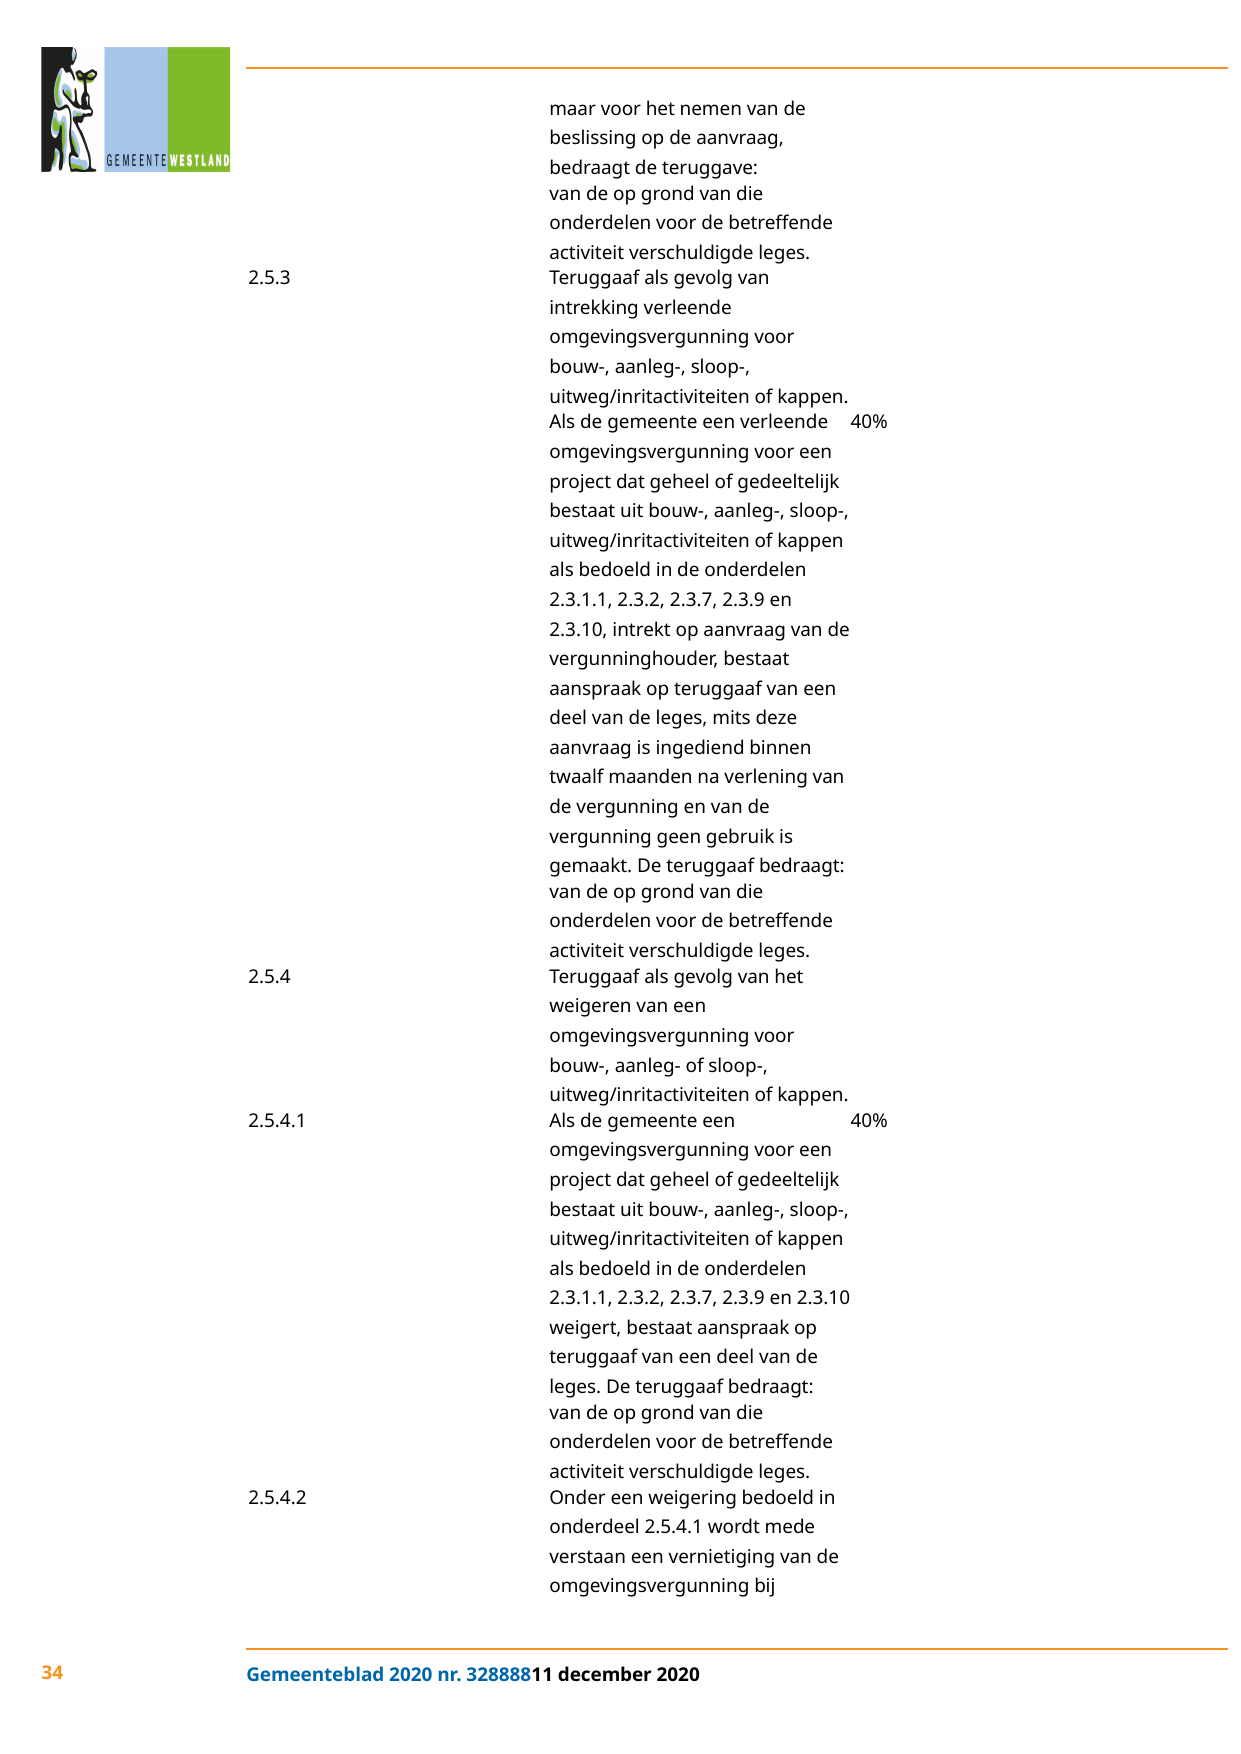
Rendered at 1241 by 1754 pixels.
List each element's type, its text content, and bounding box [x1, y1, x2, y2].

table_cell [850, 1484, 1152, 1598]
table_cell [248, 1399, 549, 1484]
table_cell 2.5.4 [248, 963, 549, 1107]
table_cell van de op grond van die onderdelen voor de betreffende activiteit verschuldigde leges. [549, 878, 850, 963]
table_cell [850, 1399, 1152, 1484]
table_cell Als de gemeente een omgevingsvergunning voor een project dat geheel of gedeeltelijk bestaat uit bouw-, aanleg-, sloop-, uitweg/inritactiviteiten of kappen als bedoeld in de onderdelen 2.3.1.1, 2.3.2, 2.3.7, 2.3.9 en 2.3.10 weigert, bestaat aanspraak op teruggaaf van een deel van de leges. De teruggaaf bedraagt: [549, 1107, 850, 1399]
table_cell 2.5.4.1 [248, 1107, 549, 1399]
table_cell [850, 180, 1152, 264]
table_cell 40% [850, 409, 1152, 878]
table_cell [248, 180, 549, 264]
table_cell Teruggaaf als gevolg van het weigeren van een omgevingsvergunning voor bouw-, aanleg- of sloop-, uitweg/inritactiviteiten of kappen. [549, 963, 850, 1107]
table_cell maar voor het nemen van de beslissing op de aanvraag, bedraagt de teruggave: [549, 95, 850, 180]
table_cell [850, 265, 1152, 409]
table_cell [248, 95, 549, 180]
table_cell 2.5.3 [248, 265, 549, 409]
table_cell [850, 878, 1152, 963]
table_cell 40% [850, 1107, 1152, 1399]
table_cell [850, 95, 1152, 180]
table_cell [850, 963, 1152, 1107]
picture [41, 47, 231, 172]
table_cell van de op grond van die onderdelen voor de betreffende activiteit verschuldigde leges. [549, 1399, 850, 1484]
table_cell [248, 878, 549, 963]
table_cell Teruggaaf als gevolg van intrekking verleende omgevingsvergunning voor bouw-, aanleg-, sloop-, uitweg/inritactiviteiten of kappen. [549, 265, 850, 409]
table_cell Als de gemeente een verleende omgevingsvergunning voor een project dat geheel of gedeeltelijk bestaat uit bouw-, aanleg-, sloop-, uitweg/inritactiviteiten of kappen als bedoeld in de onderdelen 2.3.1.1, 2.3.2, 2.3.7, 2.3.9 en 2.3.10, intrekt op aanvraag van de vergunninghouder, bestaat aanspraak op teruggaaf van een deel van de leges, mits deze aanvraag is ingediend binnen twaalf maanden na verlening van de vergunning en van de vergunning geen gebruik is gemaakt. De teruggaaf bedraagt: [549, 409, 850, 878]
table_cell van de op grond van die onderdelen voor de betreffende activiteit verschuldigde leges. [549, 180, 850, 264]
table_cell [248, 409, 549, 878]
table_cell 2.5.4.2 [248, 1484, 549, 1598]
table_cell Onder een weigering bedoeld in onderdeel 2.5.4.1 wordt mede verstaan een vernietiging van de omgevingsvergunning bij [549, 1484, 850, 1598]
